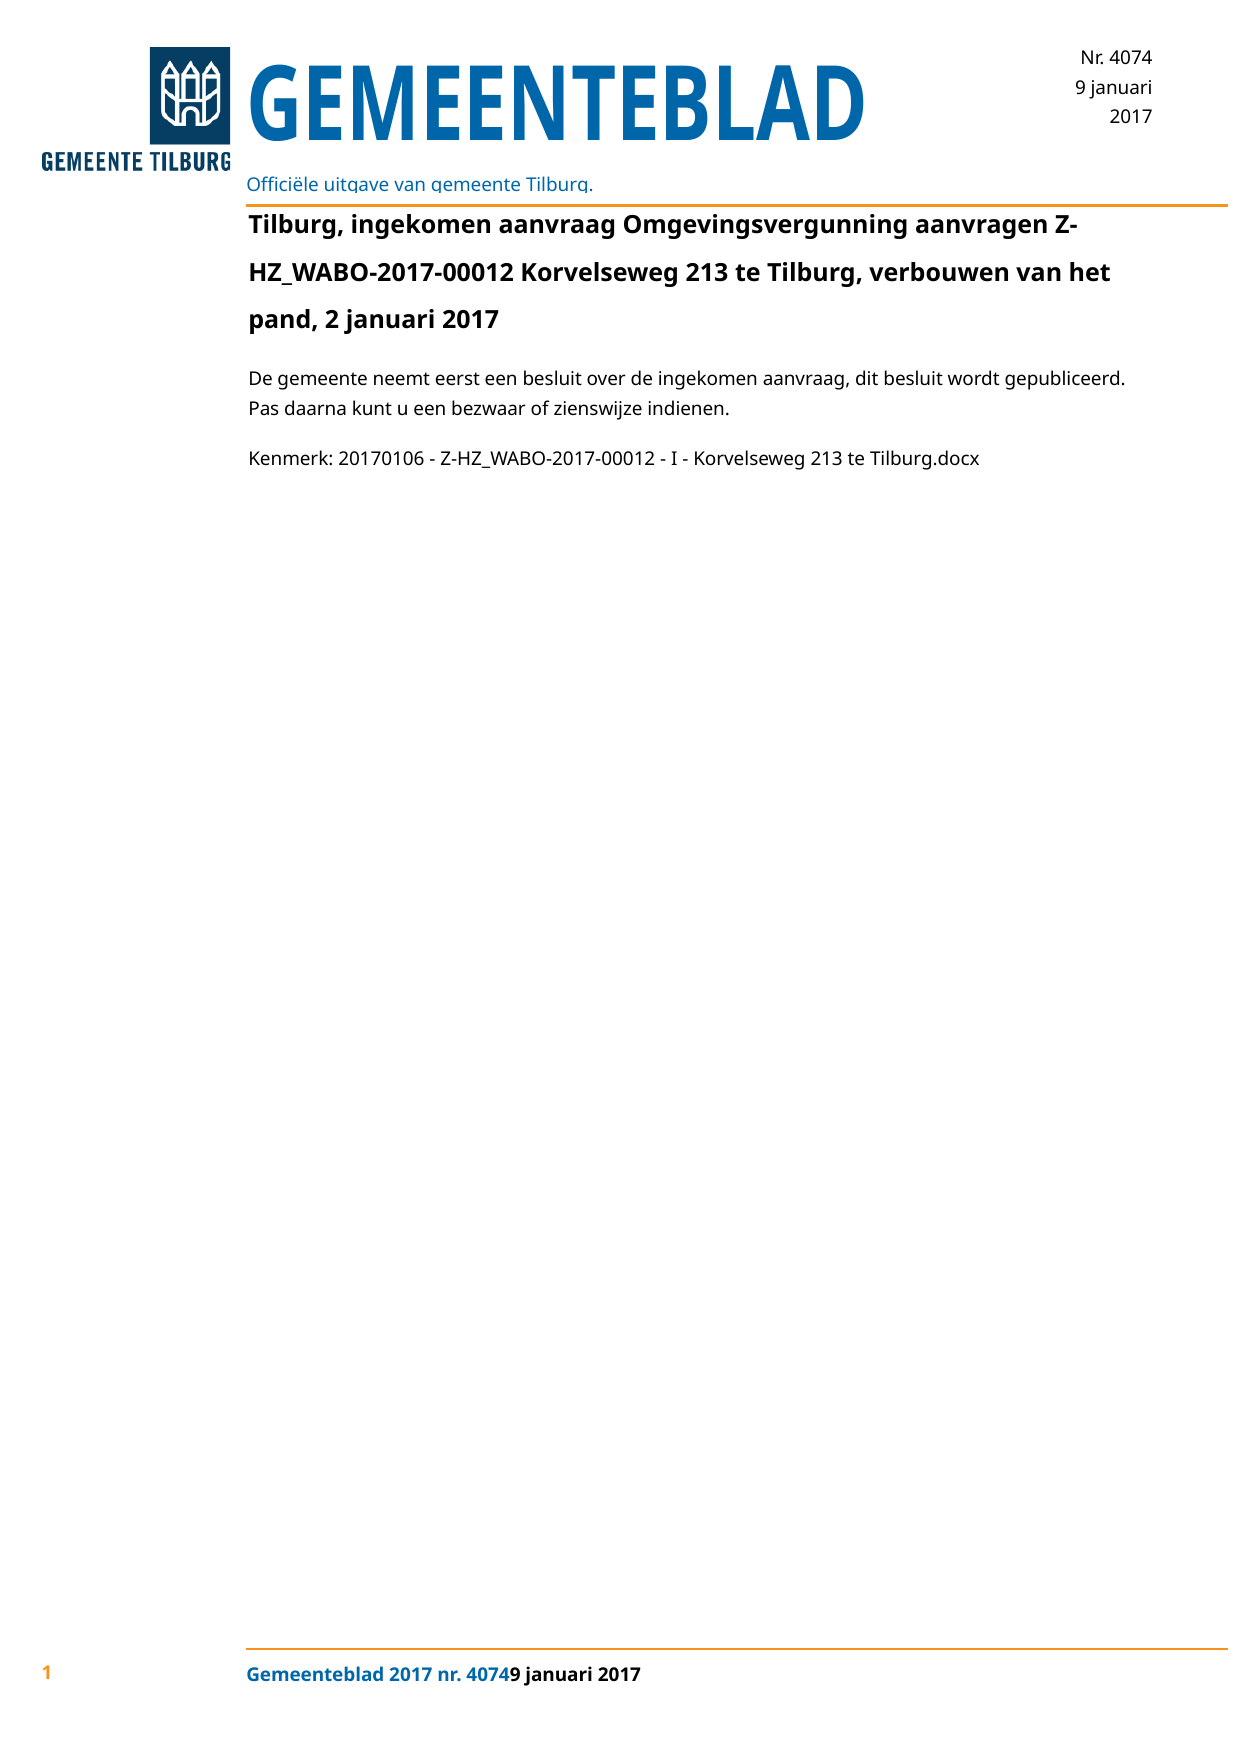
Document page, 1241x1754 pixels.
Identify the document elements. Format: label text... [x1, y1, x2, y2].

picture [41, 47, 231, 172]
text Tilburg, ingekomen aanvraag Omgevingsvergunning aanvragen Z-HZ_WABO-2017-00012 Korvelseweg 213 te Tilburg, verbouwen van het pand, 2 januari 2017 [248, 207, 1152, 336]
text De gemeente neemt eerst een besluit over de ingekomen aanvraag, dit besluit wordt gepubliceerd. Pas daarna kunt u een bezwaar of zienswijze indienen. [248, 366, 1152, 421]
text Kenmerk: 20170106 - Z-HZ_WABO-2017-00012 - I - Korvelseweg 213 te Tilburg.docx [248, 446, 1152, 471]
